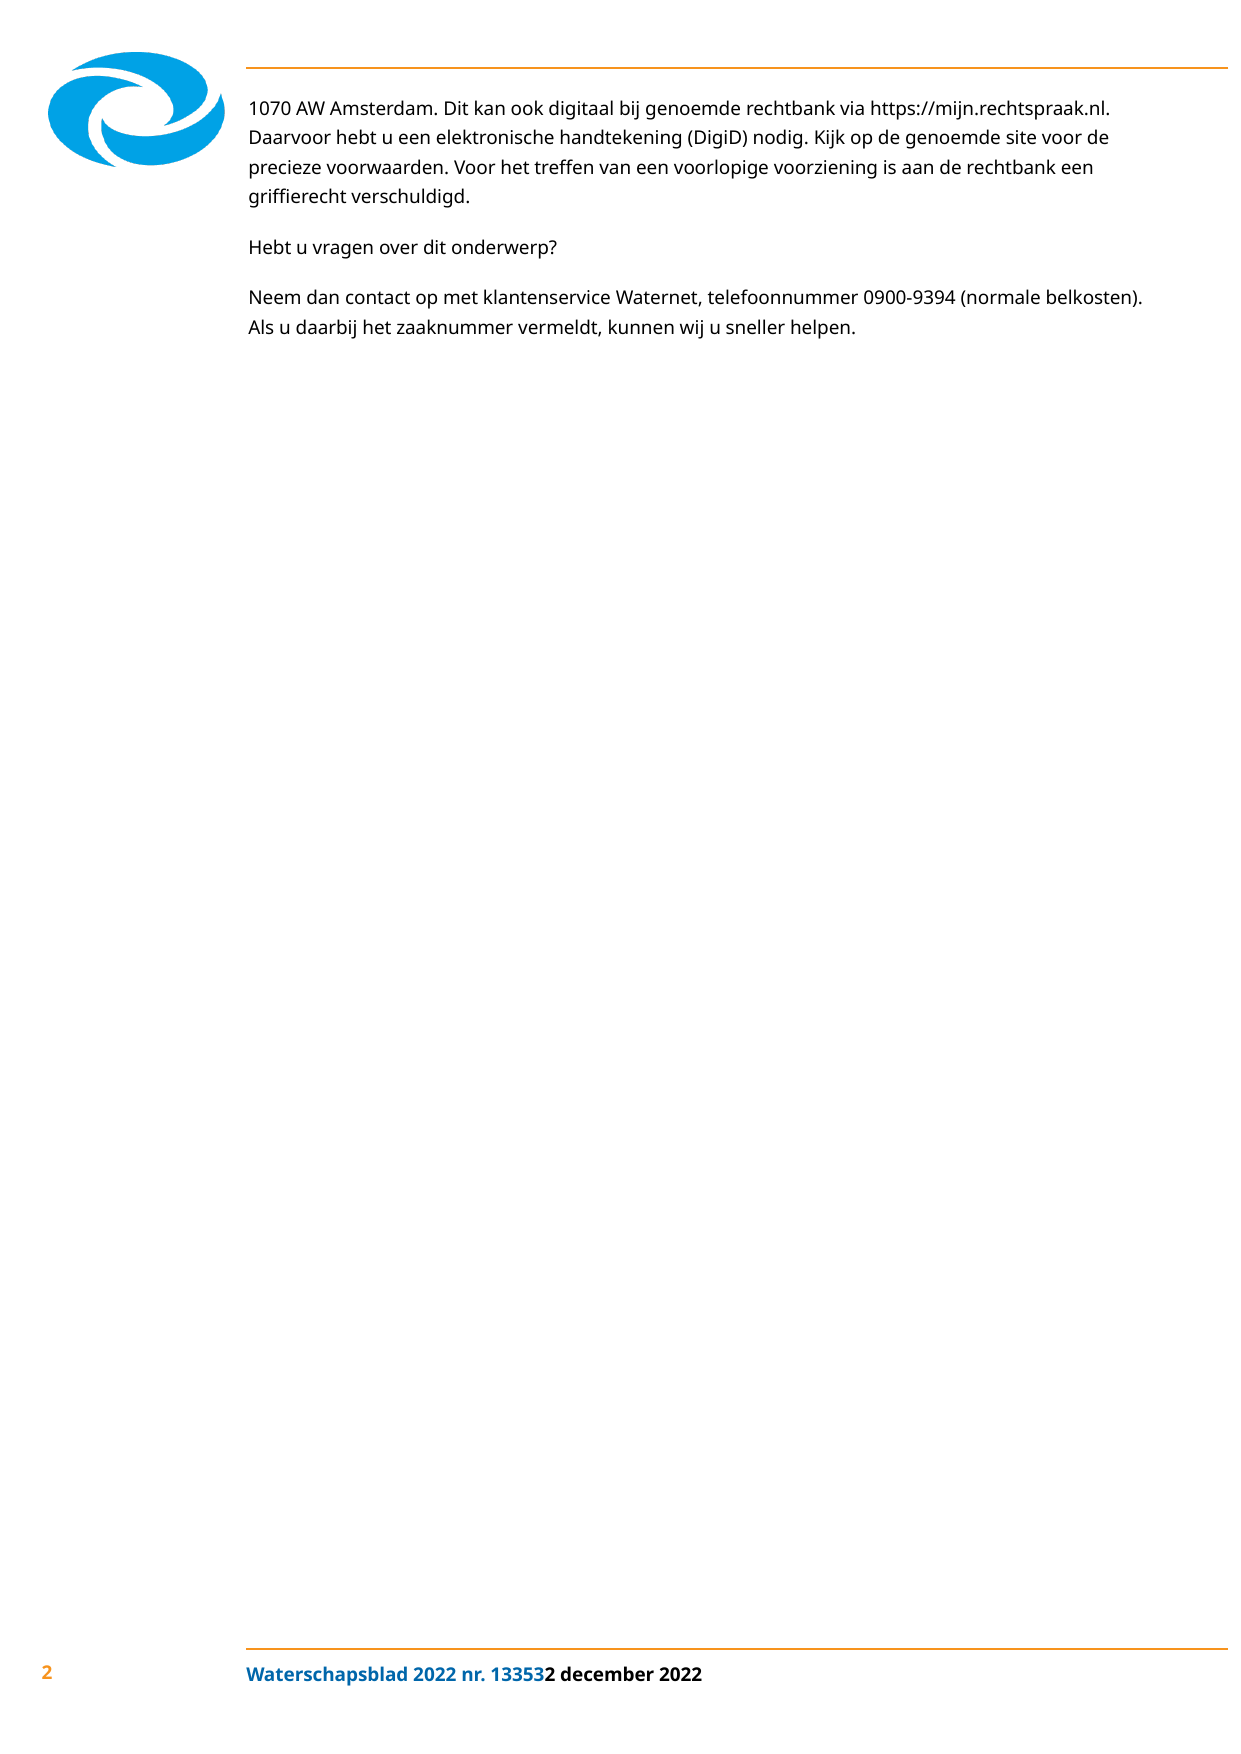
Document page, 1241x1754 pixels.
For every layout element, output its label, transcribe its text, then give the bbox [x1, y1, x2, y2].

text Neem dan contact op met klantenservice Waternet, telefoonnummer 0900-9394 (normale belkosten). Als u daarbij het zaaknummer vermeldt, kunnen wij u sneller helpen. [248, 284, 1152, 340]
text 1070 AW Amsterdam. Dit kan ook digitaal bij genoemde rechtbank via https://mijn.rechtspraak.nl. Daarvoor hebt u een elektronische handtekening (DigiD) nodig. Kijk op de genoemde site voor de precieze voorwaarden. Voor het treffen van een voorlopige voorziening is aan de rechtbank een griffierecht verschuldigd. [248, 95, 1152, 209]
picture [41, 47, 231, 172]
text Hebt u vragen over dit onderwerp? [248, 234, 1152, 260]
